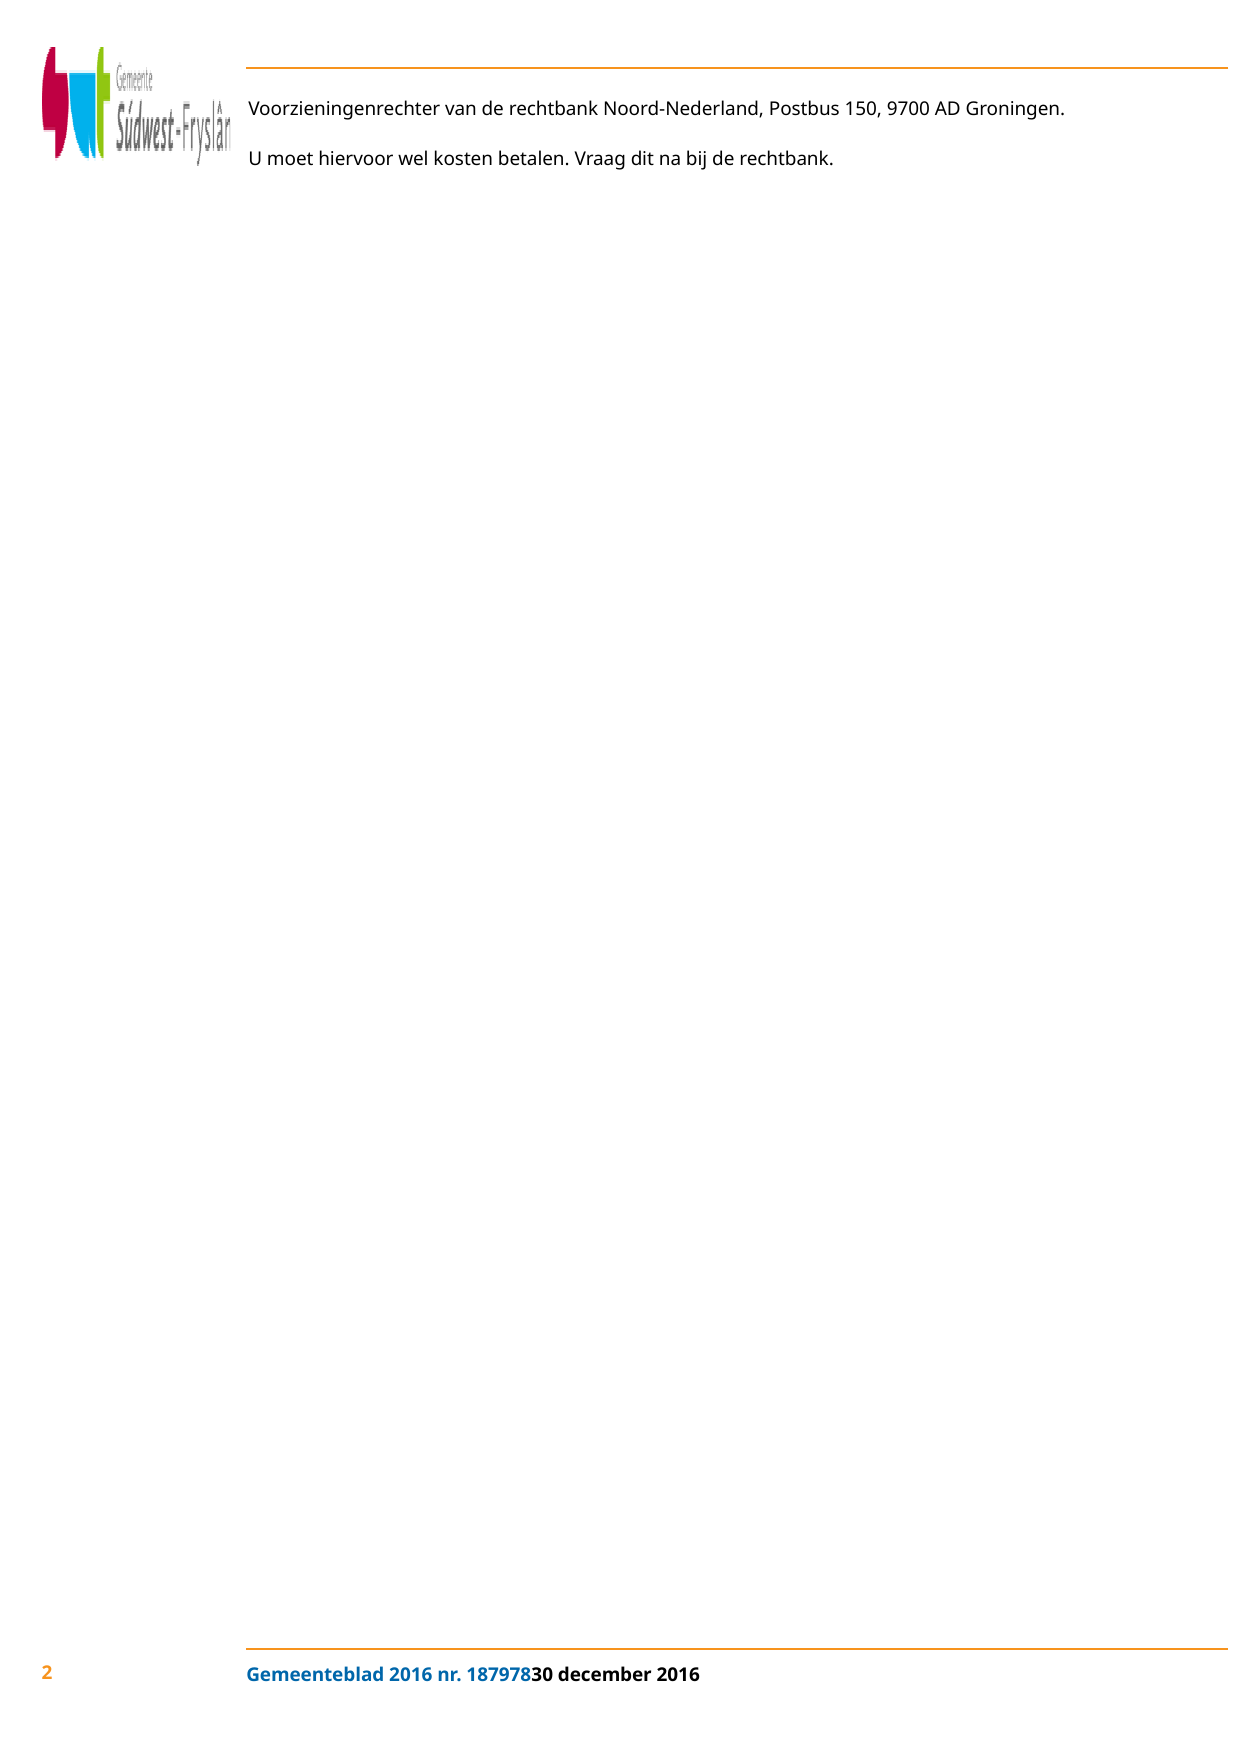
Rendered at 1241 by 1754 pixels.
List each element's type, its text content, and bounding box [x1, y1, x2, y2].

text U moet hiervoor wel kosten betalen. Vraag dit na bij de rechtbank. [248, 145, 1152, 171]
text Voorzieningenrechter van de rechtbank Noord-Nederland, Postbus 150, 9700 AD Groningen. [248, 95, 1152, 121]
picture [41, 47, 231, 172]
